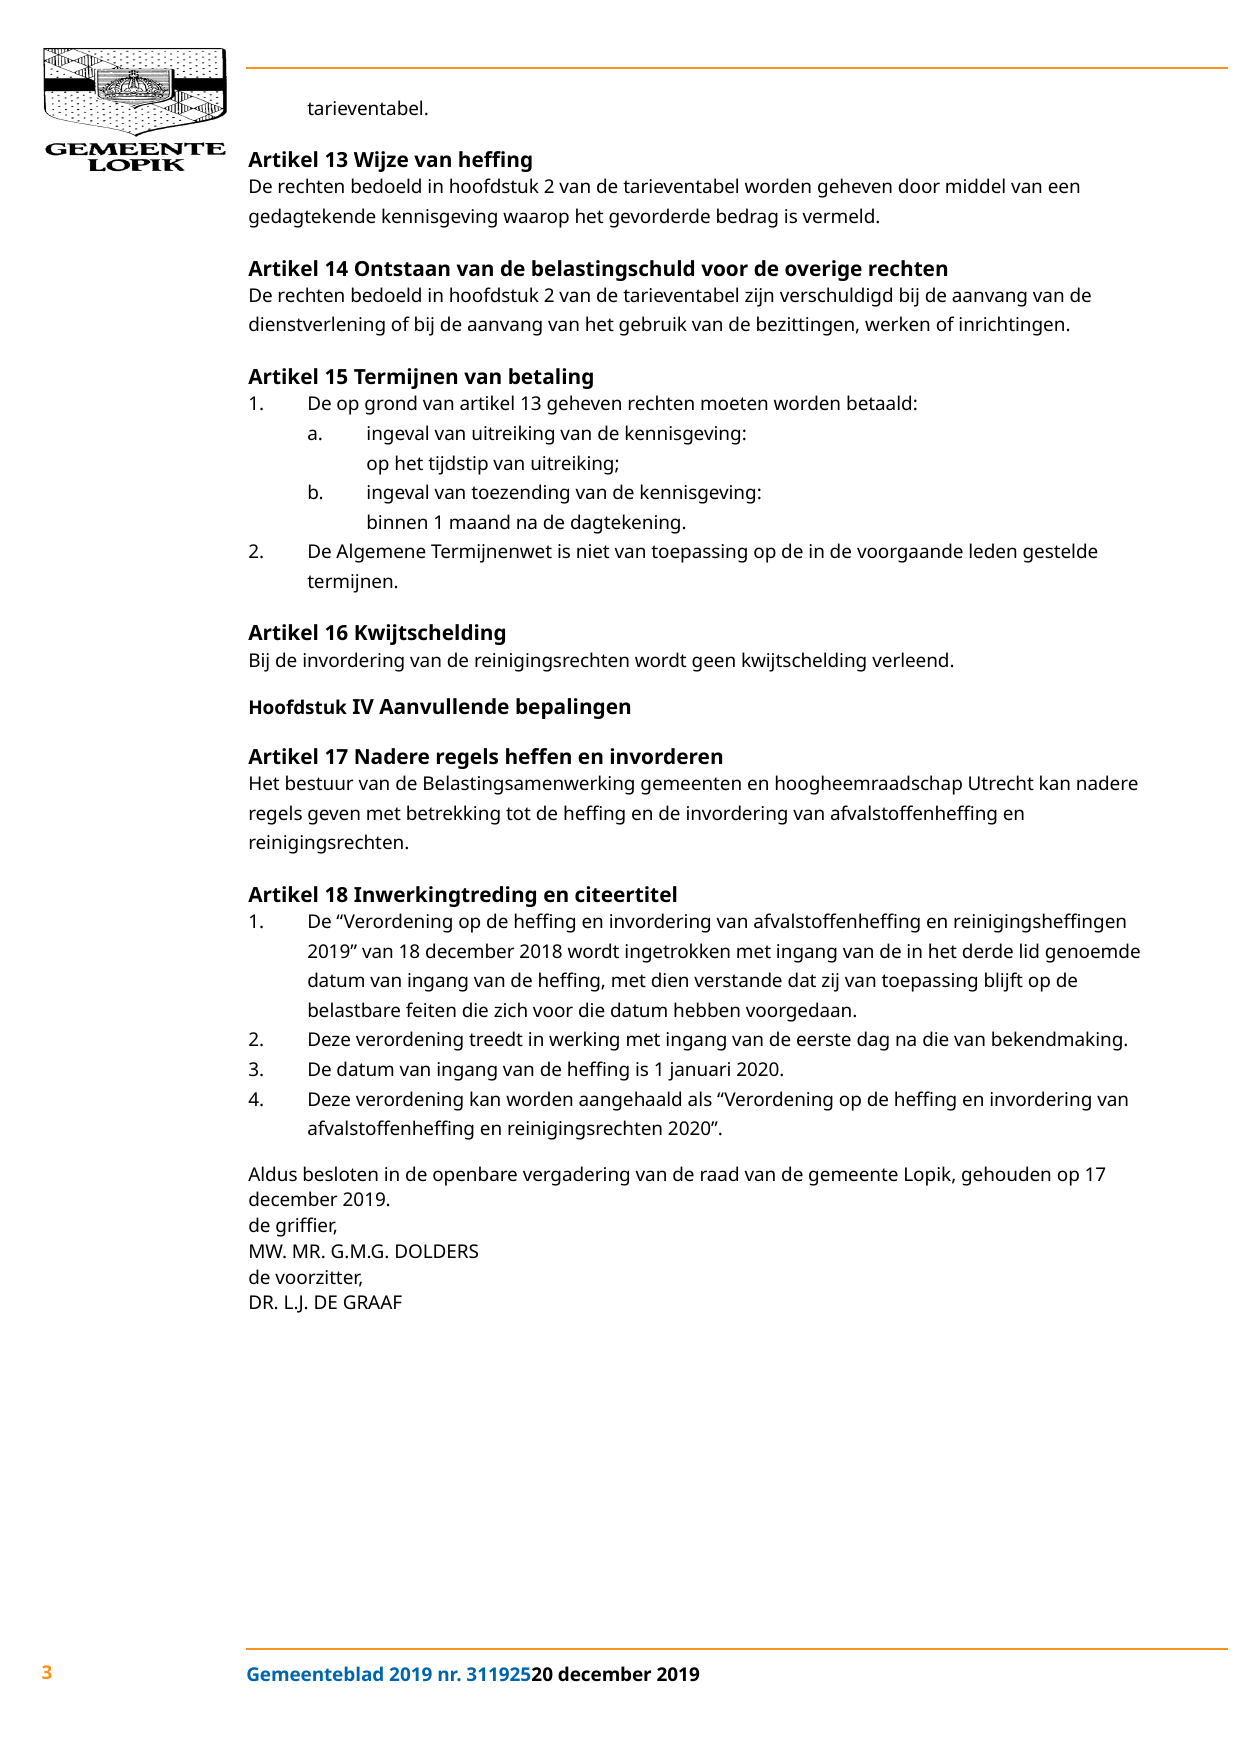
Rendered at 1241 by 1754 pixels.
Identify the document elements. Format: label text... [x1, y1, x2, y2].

list ingeval van uitreiking van de kennisgeving: [307, 420, 1152, 446]
picture [41, 47, 231, 172]
list De datum van ingang van de heffing is 1 januari 2020. [248, 1056, 1152, 1082]
list De op grond van artikel 13 geheven rechten moeten worden betaald: [248, 391, 1152, 416]
list De “Verordening op de heffing en invordering van afvalstoffenheffing en reinigingsheffingen 2019” van 18 december 2018 wordt ingetrokken met ingang van de in het derde lid genoemde datum van ingang van de heffing, met dien verstande dat zij van toepassing blijft op de belastbare feiten die zich voor die datum hebben voorgedaan. [248, 908, 1152, 1023]
text Artikel 13 Wijze van heffing [248, 145, 1152, 174]
list tarieventabel. [248, 95, 1152, 121]
text de griffier, [248, 1212, 1152, 1238]
text De rechten bedoeld in hoofdstuk 2 van de tarieventabel worden geheven door middel van een gedagtekende kennisgeving waarop het gevorderde bedrag is vermeld. [248, 174, 1152, 229]
text Bij de invordering van de reinigingsrechten wordt geen kwijtschelding verleend. [248, 647, 1152, 673]
text Aldus besloten in de openbare vergadering van de raad van de gemeente Lopik, gehouden op 17 december 2019. [248, 1161, 1152, 1212]
text De rechten bedoeld in hoofdstuk 2 van de tarieventabel zijn verschuldigd bij de aanvang van de dienstverlening of bij de aanvang van het gebruik van de bezittingen, werken of inrichtingen. [248, 282, 1152, 337]
text Het bestuur van de Belastingsamenwerking gemeenten en hoogheemraadschap Utrecht kan nadere regels geven met betrekking tot de heffing en de invordering van afvalstoffenheffing en reinigingsrechten. [248, 770, 1152, 855]
list binnen 1 maand na de dagtekening. [307, 509, 1152, 534]
text MW. MR. G.M.G. DOLDERS [248, 1238, 1152, 1264]
text de voorzitter, [248, 1264, 1152, 1289]
text Artikel 16 Kwijtschelding [248, 618, 1152, 647]
text Artikel 15 Termijnen van betaling [248, 362, 1152, 391]
text Artikel 18 Inwerkingtreding en citeertitel [248, 880, 1152, 908]
text Artikel 14 Ontstaan van de belastingschuld voor de overige rechten [248, 254, 1152, 282]
list Deze verordening kan worden aangehaald als “Verordening op de heffing en invordering van afvalstoffenheffing en reinigingsrechten 2020”. [248, 1086, 1152, 1141]
text DR. L.J. DE GRAAF [248, 1289, 1152, 1315]
text Hoofdstuk IV Aanvullende bepalingen [248, 692, 1152, 721]
list op het tijdstip van uitreiking; [307, 450, 1152, 475]
list ingeval van toezending van de kennisgeving: [307, 479, 1152, 505]
list Deze verordening treedt in werking met ingang van de eerste dag na die van bekendmaking. [248, 1027, 1152, 1052]
text Artikel 17 Nadere regels heffen en invorderen [248, 742, 1152, 770]
list De Algemene Termijnenwet is niet van toepassing op de in de voorgaande leden gestelde termijnen. [248, 538, 1152, 594]
